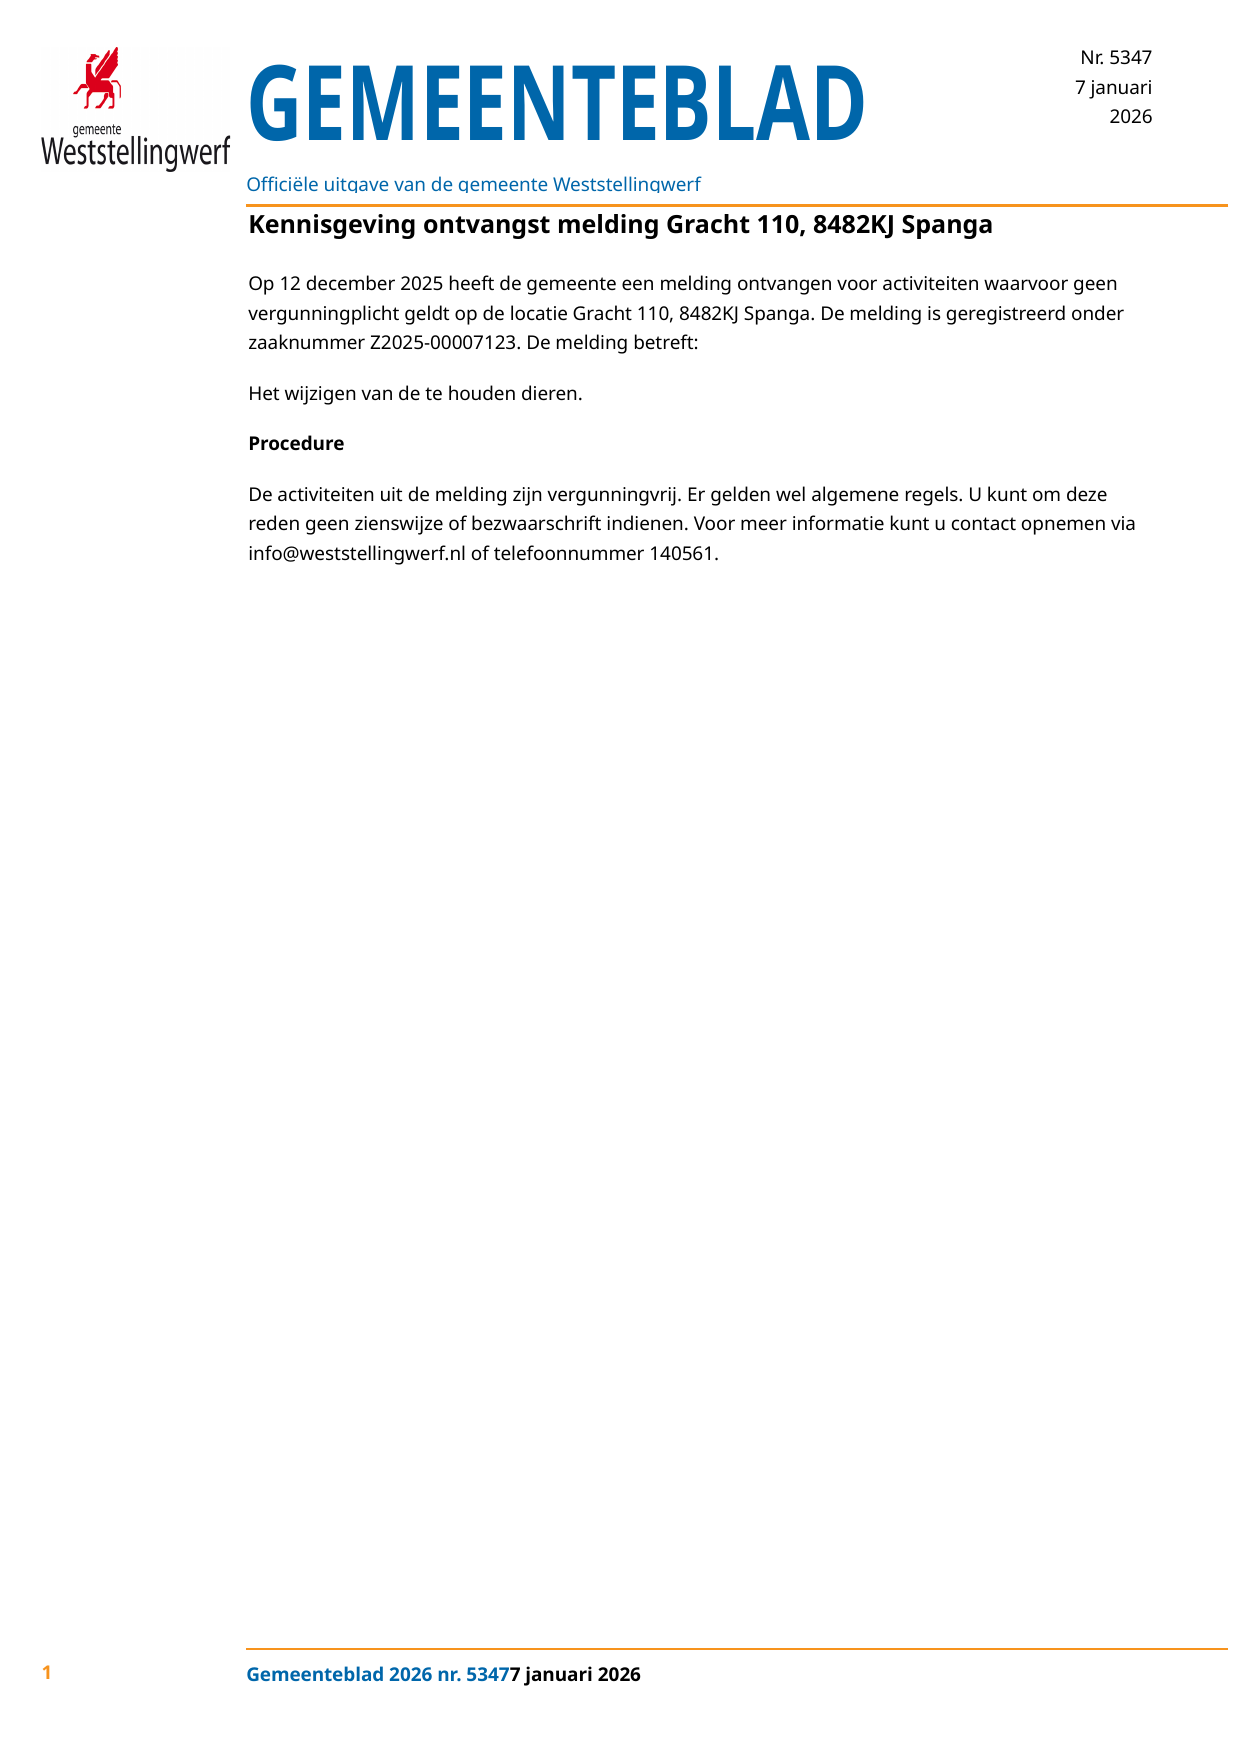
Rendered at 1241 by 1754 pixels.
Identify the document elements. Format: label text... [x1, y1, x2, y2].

picture [41, 47, 231, 172]
text Kennisgeving ontvangst melding Gracht 110, 8482KJ Spanga [248, 207, 1152, 241]
text Het wijzigen van de te houden dieren. [248, 380, 1152, 406]
text Op 12 december 2025 heeft de gemeente een melding ontvangen voor activiteiten waarvoor geen vergunningplicht geldt op de locatie Gracht 110, 8482KJ Spanga. De melding is geregistreerd onder zaaknummer Z2025-00007123. De melding betreft: [248, 270, 1152, 355]
text De activiteiten uit de melding zijn vergunningvrij. Er gelden wel algemene regels. U kunt om deze reden geen zienswijze of bezwaarschrift indienen. Voor meer informatie kunt u contact opnemen via info@weststellingwerf.nl of telefoonnummer 140561. [248, 481, 1152, 566]
text Procedure [248, 430, 1152, 456]
